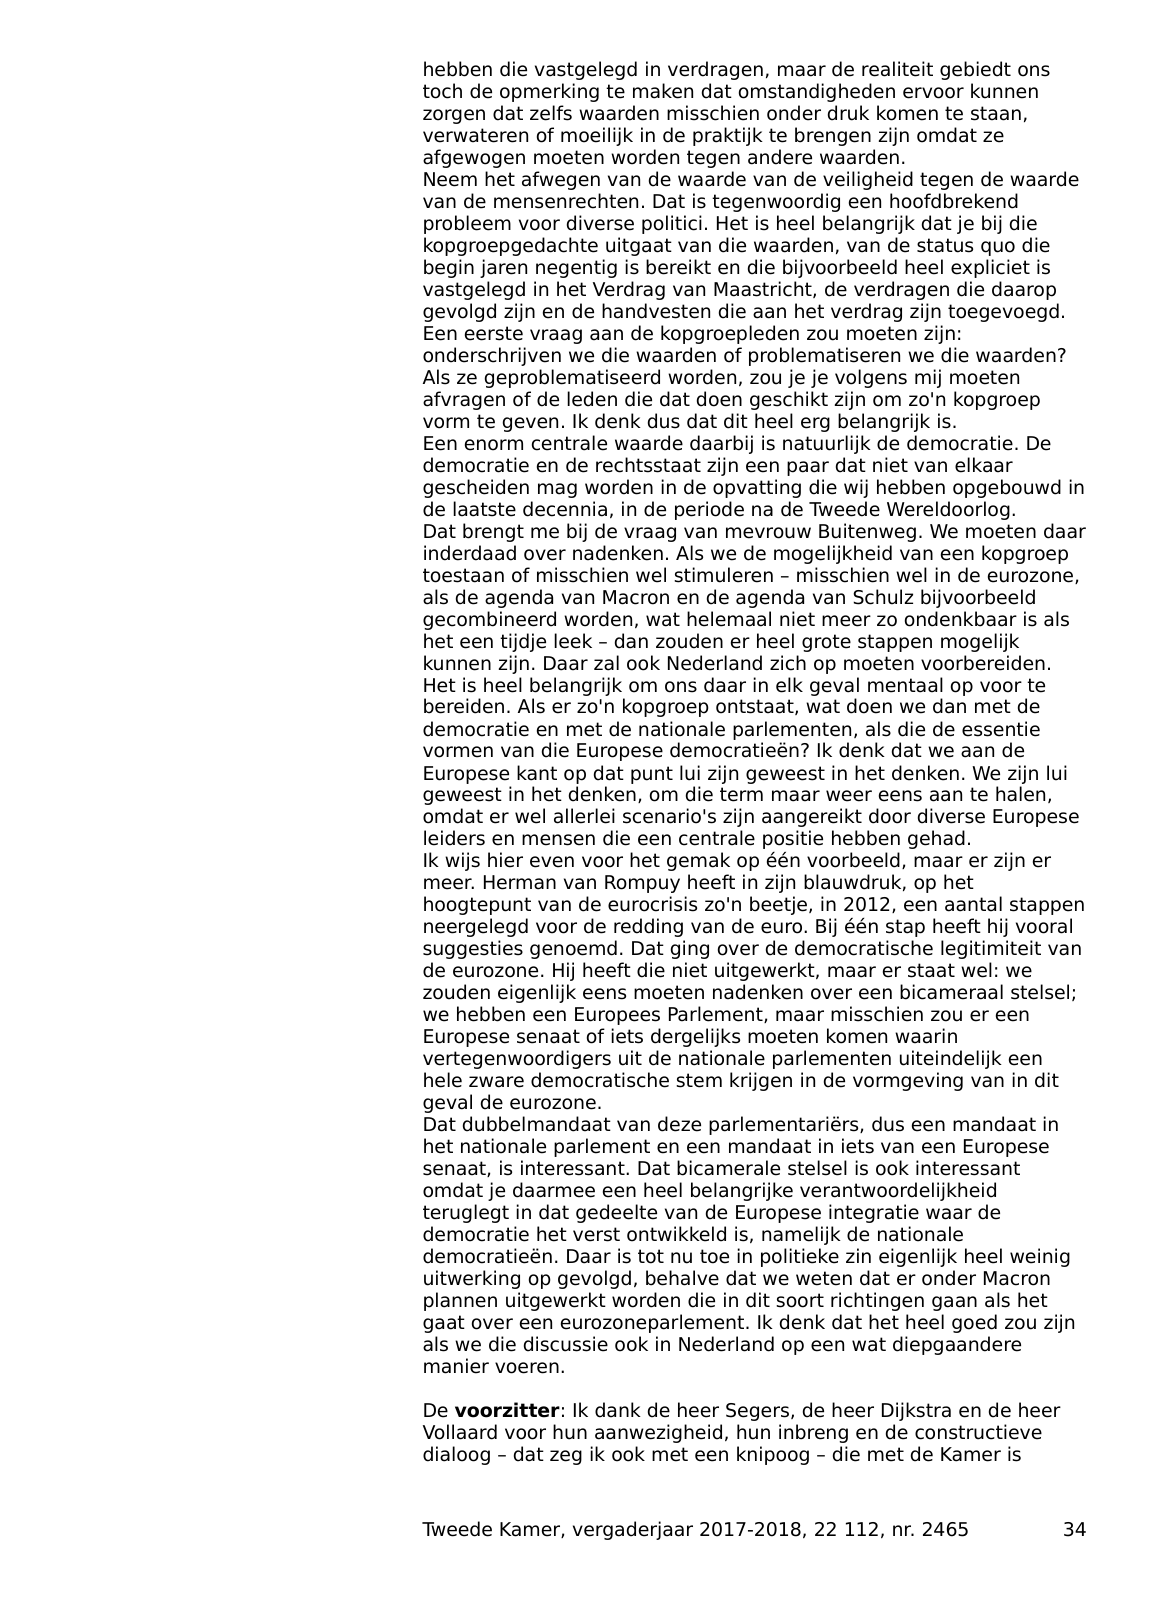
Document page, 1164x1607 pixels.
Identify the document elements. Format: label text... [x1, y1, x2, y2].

text Dat brengt me bij de vraag van mevrouw Buitenweg. We moeten daar inderdaad over nadenken. Als we de mogelijkheid van een kopgroep toestaan of misschien wel stimuleren – misschien wel in de eurozone, als de agenda van Macron en de agenda van Schulz bijvoorbeeld gecombineerd worden, wat helemaal niet meer zo ondenkbaar is als het een tijdje leek – dan zouden er heel grote stappen mogelijk kunnen zijn. Daar zal ook Nederland zich op moeten voorbereiden. Het is heel belangrijk om ons daar in elk geval mentaal op voor te bereiden. Als er zo'n kopgroep ontstaat, wat doen we dan met de democratie en met de nationale parlementen, als die de essentie vormen van die Europese democratieën? Ik denk dat we aan de Europese kant op dat punt lui zijn geweest in het denken. We zijn lui geweest in het denken, om die term maar weer eens aan te halen, omdat er wel allerlei scenario's zijn aangereikt door diverse Europese leiders en mensen die een centrale positie hebben gehad. [422, 521, 1087, 850]
text hebben die vastgelegd in verdragen, maar de realiteit gebiedt ons toch de opmerking te maken dat omstandigheden ervoor kunnen zorgen dat zelfs waarden misschien onder druk komen te staan, verwateren of moeilijk in de praktijk te brengen zijn omdat ze afgewogen moeten worden tegen andere waarden. [422, 59, 1087, 169]
text Neem het afwegen van de waarde van de veiligheid tegen de waarde van de mensenrechten. Dat is tegenwoordig een hoofdbrekend probleem voor diverse politici. Het is heel belangrijk dat je bij die kopgroepgedachte uitgaat van die waarden, van de status quo die begin jaren negentig is bereikt en die bijvoorbeeld heel expliciet is vastgelegd in het Verdrag van Maastricht, de verdragen die daarop gevolgd zijn en de handvesten die aan het verdrag zijn toegevoegd. Een eerste vraag aan de kopgroepleden zou moeten zijn: onderschrijven we die waarden of problematiseren we die waarden? Als ze geproblematiseerd worden, zou je je volgens mij moeten afvragen of de leden die dat doen geschikt zijn om zo'n kopgroep vorm te geven. Ik denk dus dat dit heel erg belangrijk is. [422, 169, 1087, 433]
text De voorzitter: Ik dank de heer Segers, de heer Dijkstra en de heer Vollaard voor hun aanwezigheid, hun inbreng en de constructieve dialoog – dat zeg ik ook met een knipoog – die met de Kamer is [422, 1400, 1087, 1466]
text Ik wijs hier even voor het gemak op één voorbeeld, maar er zijn er meer. Herman van Rompuy heeft in zijn blauwdruk, op het hoogtepunt van de eurocrisis zo'n beetje, in 2012, een aantal stappen neergelegd voor de redding van de euro. Bij één stap heeft hij vooral suggesties genoemd. Dat ging over de democratische legitimiteit van de eurozone. Hij heeft die niet uitgewerkt, maar er staat wel: we zouden eigenlijk eens moeten nadenken over een bicameraal stelsel; we hebben een Europees Parlement, maar misschien zou er een Europese senaat of iets dergelijks moeten komen waarin vertegenwoordigers uit de nationale parlementen uiteindelijk een hele zware democratische stem krijgen in de vormgeving van in dit geval de eurozone. [422, 850, 1087, 1114]
text Een enorm centrale waarde daarbij is natuurlijk de democratie. De democratie en de rechtsstaat zijn een paar dat niet van elkaar gescheiden mag worden in de opvatting die wij hebben opgebouwd in de laatste decennia, in de periode na de Tweede Wereldoorlog. [422, 433, 1087, 521]
text Dat dubbelmandaat van deze parlementariërs, dus een mandaat in het nationale parlement en een mandaat in iets van een Europese senaat, is interessant. Dat bicamerale stelsel is ook interessant omdat je daarmee een heel belangrijke verantwoordelijkheid teruglegt in dat gedeelte van de Europese integratie waar de democratie het verst ontwikkeld is, namelijk de nationale democratieën. Daar is tot nu toe in politieke zin eigenlijk heel weinig uitwerking op gevolgd, behalve dat we weten dat er onder Macron plannen uitgewerkt worden die in dit soort richtingen gaan als het gaat over een eurozoneparlement. Ik denk dat het heel goed zou zijn als we die discussie ook in Nederland op een wat diepgaandere manier voeren. [422, 1114, 1087, 1378]
